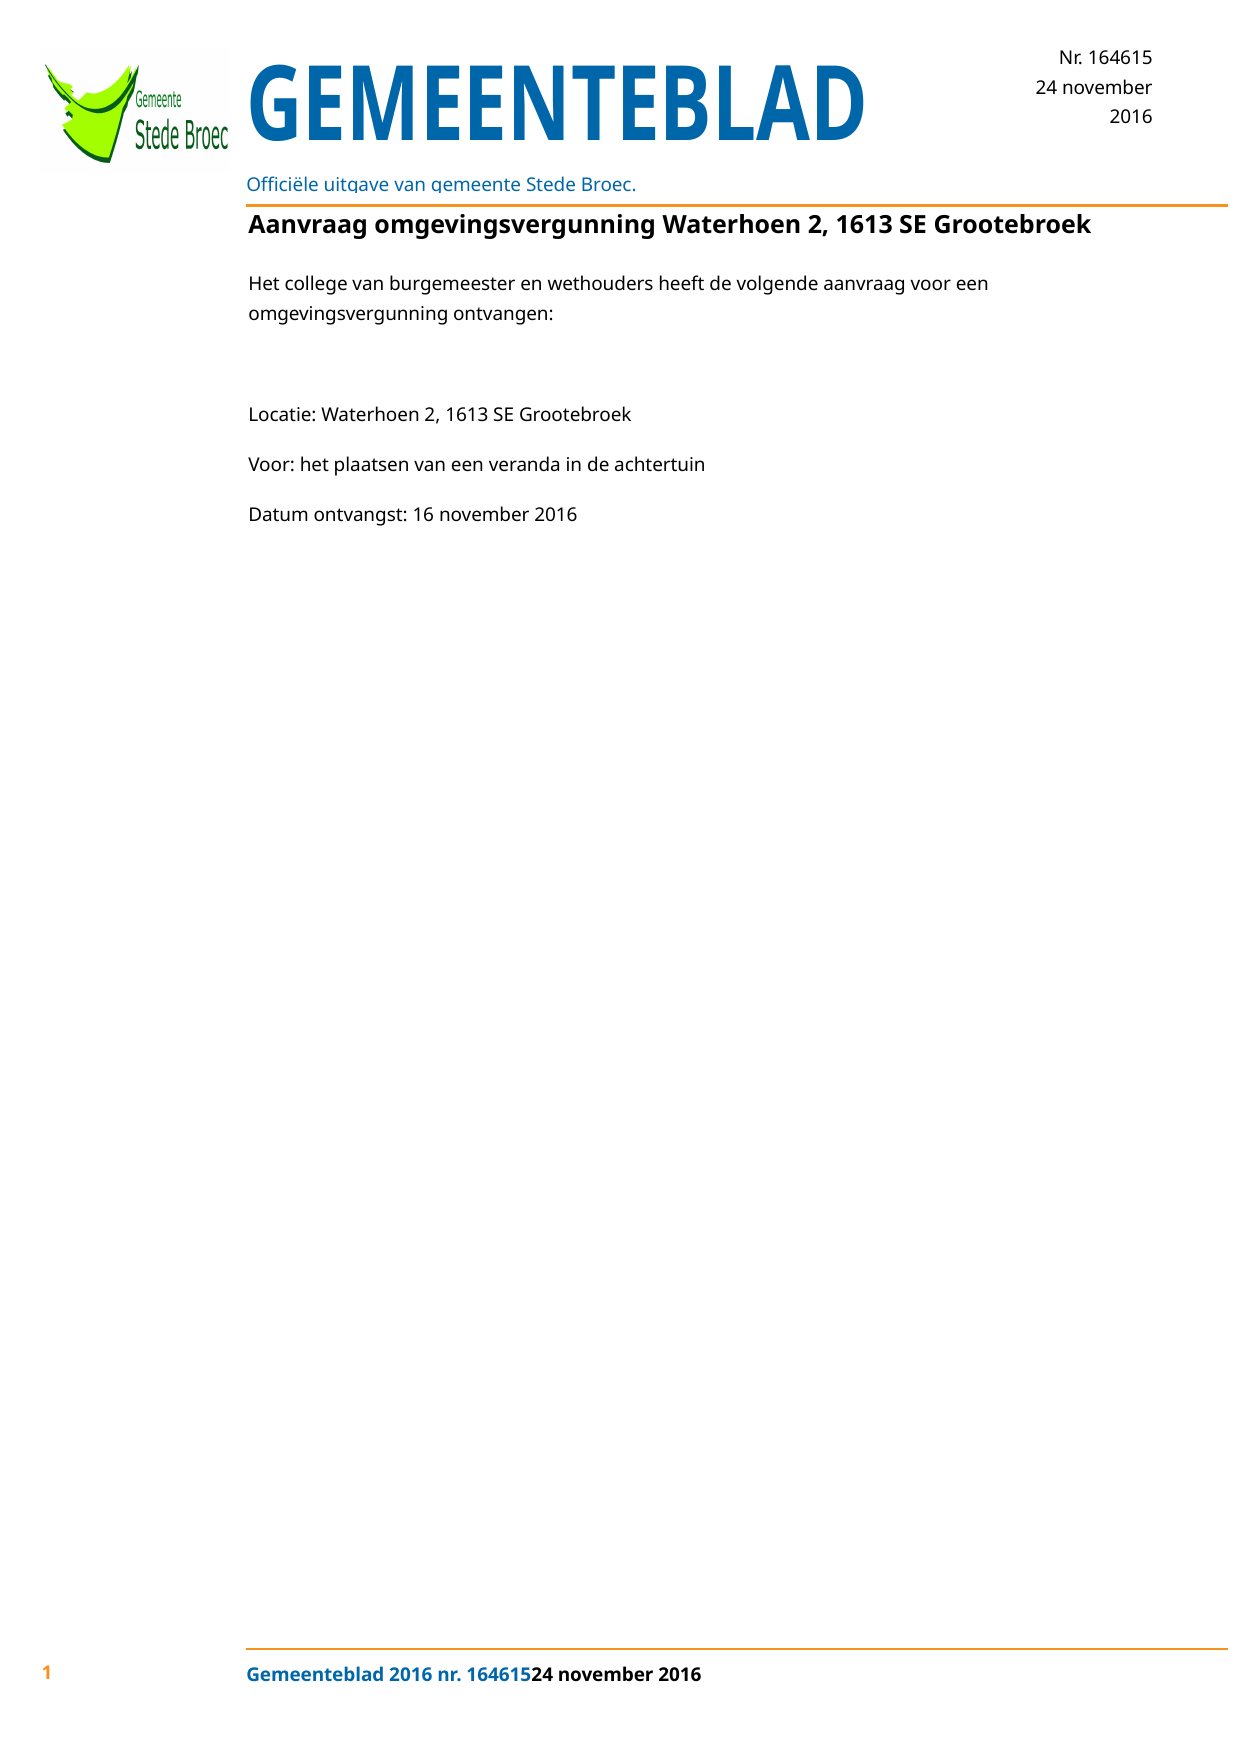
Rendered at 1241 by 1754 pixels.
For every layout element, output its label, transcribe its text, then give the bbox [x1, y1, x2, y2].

text Het college van burgemeester en wethouders heeft de volgende aanvraag voor een omgevingsvergunning ontvangen: [248, 270, 1152, 326]
picture [41, 47, 231, 172]
text Aanvraag omgevingsvergunning Waterhoen 2, 1613 SE Grootebroek [248, 207, 1152, 241]
text Datum ontvangst: 16 november 2016 [248, 502, 1152, 527]
text Voor: het plaatsen van een veranda in de achtertuin [248, 451, 1152, 477]
text Locatie: Waterhoen 2, 1613 SE Grootebroek [248, 401, 1152, 426]
